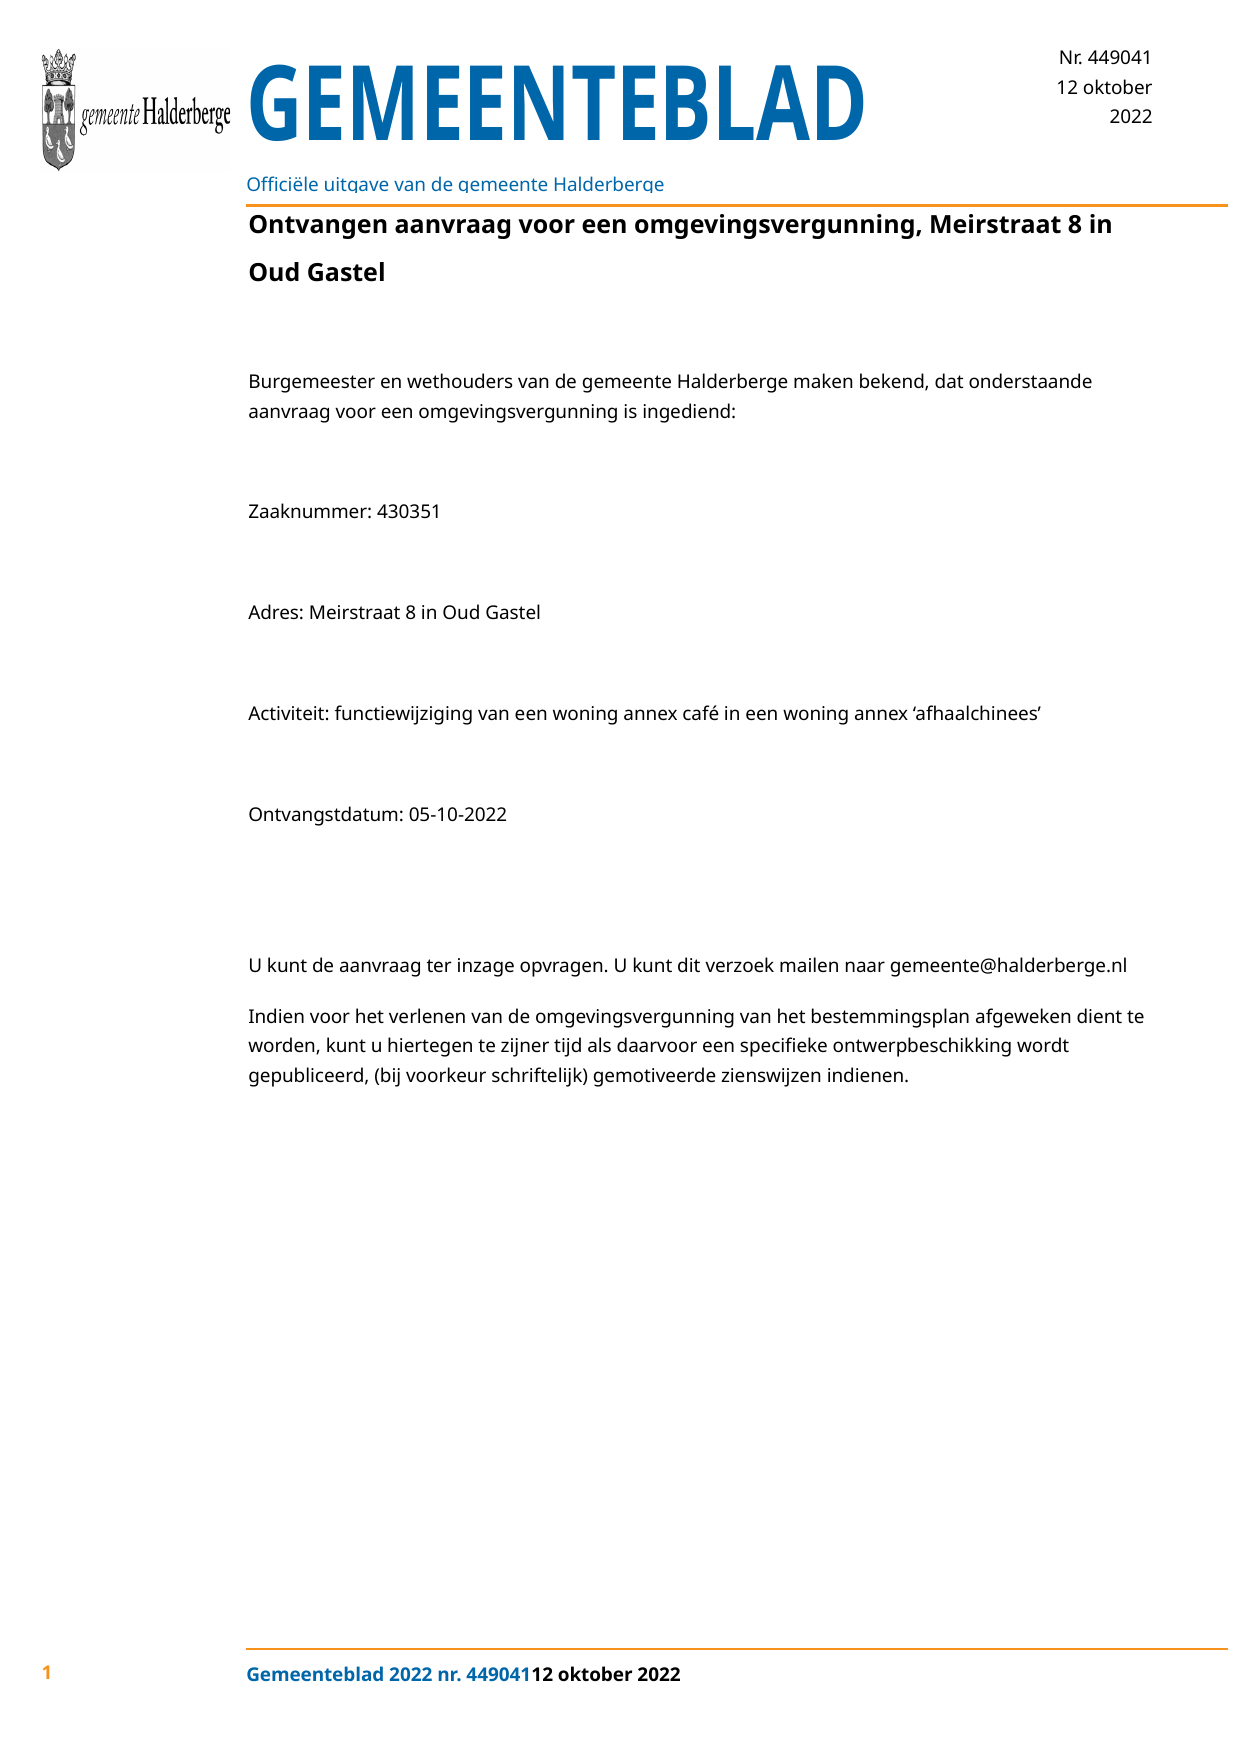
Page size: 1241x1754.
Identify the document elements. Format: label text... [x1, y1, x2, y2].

text Zaaknummer: 430351 [248, 499, 1152, 524]
text U kunt de aanvraag ter inzage opvragen. U kunt dit verzoek mailen naar gemeente@halderberge.nl [248, 952, 1152, 978]
text Ontvangen aanvraag voor een omgevingsvergunning, Meirstraat 8 in Oud Gastel [248, 207, 1152, 288]
text Indien voor het verlenen van de omgevingsvergunning van het bestemmingsplan afgeweken dient te worden, kunt u hiertegen te zijner tijd als daarvoor een specifieke ontwerpbeschikking wordt gepubliceerd, (bij voorkeur schriftelijk) gemotiveerde zienswijzen indienen. [248, 1003, 1152, 1088]
text Ontvangstdatum: 05-10-2022 [248, 801, 1152, 827]
picture [41, 47, 231, 172]
text Adres: Meirstraat 8 in Oud Gastel [248, 599, 1152, 625]
text Activiteit: functiewijziging van een woning annex café in een woning annex ‘afhaalchinees’ [248, 700, 1152, 726]
text Burgemeester en wethouders van de gemeente Halderberge maken bekend, dat onderstaande aanvraag voor een omgevingsvergunning is ingediend: [248, 368, 1152, 424]
